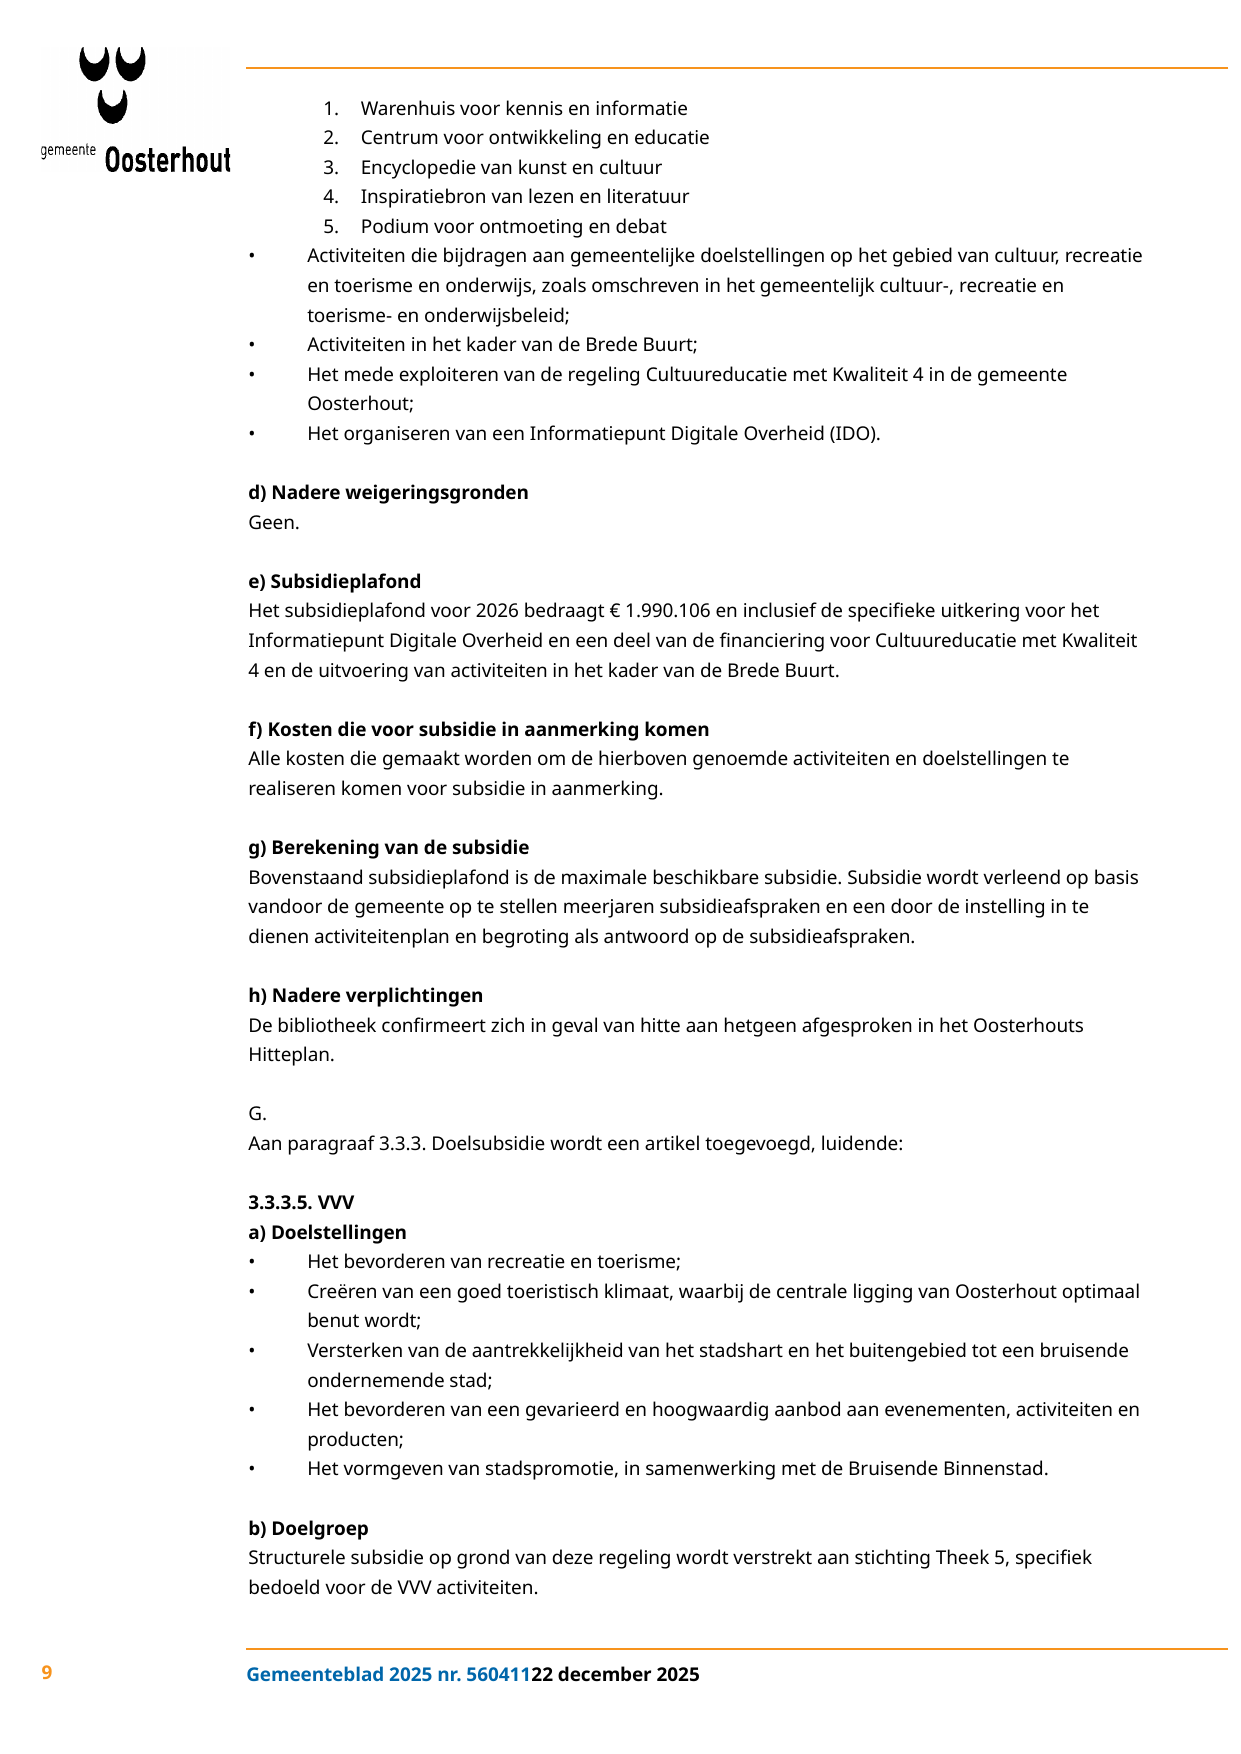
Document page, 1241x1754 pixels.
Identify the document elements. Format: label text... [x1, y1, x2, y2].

text d) Nadere weigeringsgronden [248, 479, 1152, 505]
list Encyclopedie van kunst en cultuur [323, 154, 1152, 180]
text e) Subsidieplafond [248, 568, 1152, 594]
text Aan paragraaf 3.3.3. Doelsubsidie wordt een artikel toegevoegd, luidende: [248, 1130, 1152, 1156]
list Het mede exploiteren van de regeling Cultuureducatie met Kwaliteit 4 in de gemeente Oosterhout; [248, 361, 1152, 416]
list Warenhuis voor kennis en informatie [323, 95, 1152, 121]
text h) Nadere verplichtingen [248, 982, 1152, 1008]
list Inspiratiebron van lezen en literatuur [323, 183, 1152, 209]
text 3.3.3.5. VVV [248, 1189, 1152, 1215]
picture [41, 47, 231, 172]
text Structurele subsidie op grond van deze regeling wordt verstrekt aan stichting Theek 5, specifiek bedoeld voor de VVV activiteiten. [248, 1544, 1152, 1600]
text G. [248, 1101, 1152, 1126]
text f) Kosten die voor subsidie in aanmerking komen [248, 716, 1152, 742]
text Bovenstaand subsidieplafond is de maximale beschikbare subsidie. Subsidie wordt verleend op basis vandoor de gemeente op te stellen meerjaren subsidieafspraken en een door de instelling in te dienen activiteitenplan en begroting als antwoord op de subsidieafspraken. [248, 864, 1152, 949]
list Podium voor ontmoeting en debat [323, 213, 1152, 239]
list Het bevorderen van recreatie en toerisme; [248, 1248, 1152, 1274]
text b) Doelgroep [248, 1515, 1152, 1541]
text De bibliotheek confirmeert zich in geval van hitte aan hetgeen afgesproken in het Oosterhouts Hitteplan. [248, 1012, 1152, 1067]
text Het subsidieplafond voor 2026 bedraagt € 1.990.106 en inclusief de specifieke uitkering voor het Informatiepunt Digitale Overheid en een deel van de financiering voor Cultuureducatie met Kwaliteit 4 en de uitvoering van activiteiten in het kader van de Brede Buurt. [248, 598, 1152, 683]
list Versterken van de aantrekkelijkheid van het stadshart en het buitengebied tot een bruisende ondernemende stad; [248, 1337, 1152, 1393]
list Centrum voor ontwikkeling en educatie [323, 124, 1152, 150]
text a) Doelstellingen [248, 1219, 1152, 1245]
list Het vormgeven van stadspromotie, in samenwerking met de Bruisende Binnenstad. [248, 1456, 1152, 1481]
list Het bevorderen van een gevarieerd en hoogwaardig aanbod aan evenementen, activiteiten en producten; [248, 1396, 1152, 1452]
text Alle kosten die gemaakt worden om de hierboven genoemde activiteiten en doelstellingen te realiseren komen voor subsidie in aanmerking. [248, 746, 1152, 801]
list Creëren van een goed toeristisch klimaat, waarbij de centrale ligging van Oosterhout optimaal benut wordt; [248, 1278, 1152, 1333]
text g) Berekening van de subsidie [248, 834, 1152, 860]
list Het organiseren van een Informatiepunt Digitale Overheid (IDO). [248, 420, 1152, 446]
list Activiteiten die bijdragen aan gemeentelijke doelstellingen op het gebied van cultuur, recreatie en toerisme en onderwijs, zoals omschreven in het gemeentelijk cultuur-, recreatie en toerisme- en onderwijsbeleid; [248, 243, 1152, 328]
list Activiteiten in het kader van de Brede Buurt; [248, 331, 1152, 357]
text Geen. [248, 509, 1152, 535]
